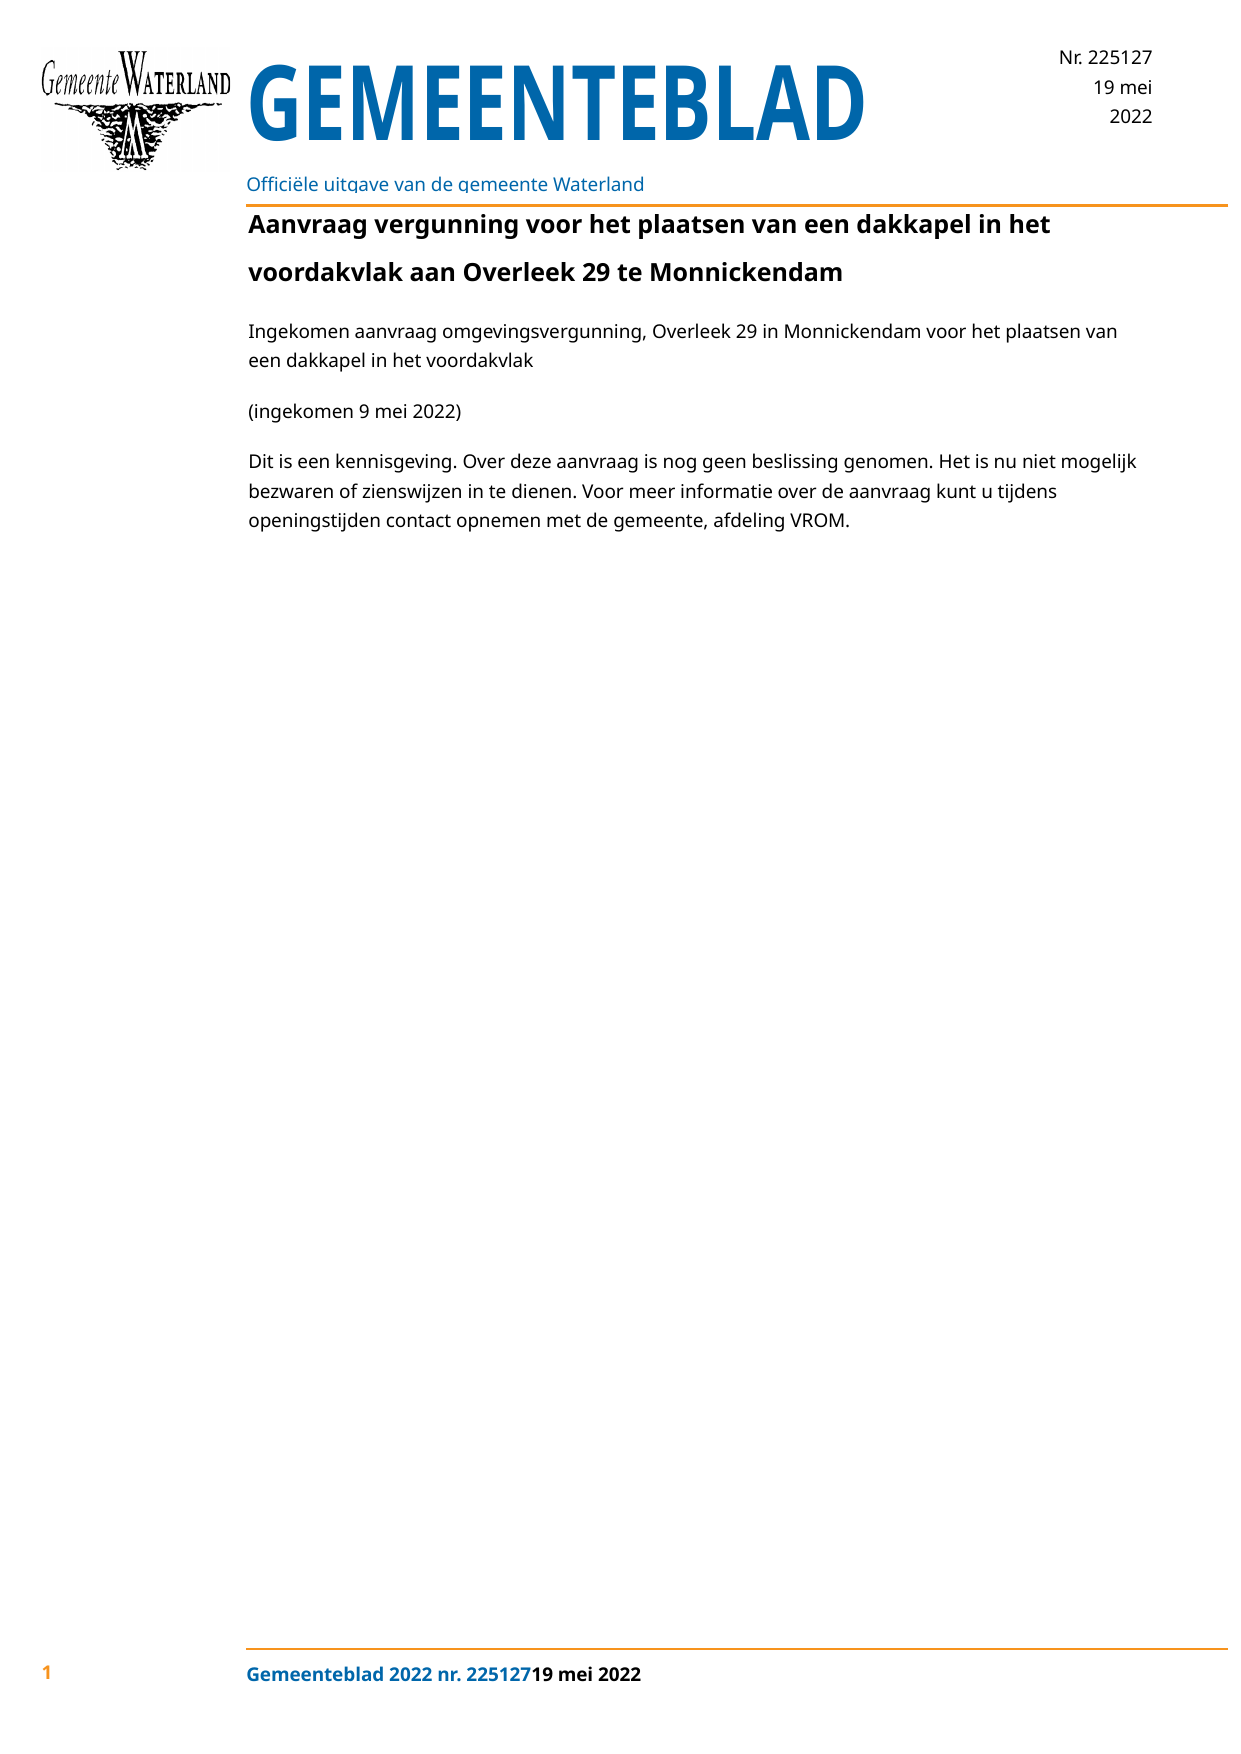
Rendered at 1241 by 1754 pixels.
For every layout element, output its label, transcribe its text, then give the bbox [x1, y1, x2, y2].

picture [41, 47, 231, 172]
text Aanvraag vergunning voor het plaatsen van een dakkapel in het voordakvlak aan Overleek 29 te Monnickendam [248, 207, 1152, 288]
text Dit is een kennisgeving. Over deze aanvraag is nog geen beslissing genomen. Het is nu niet mogelijk bezwaren of zienswijzen in te dienen. Voor meer informatie over de aanvraag kunt u tijdens openingstijden contact opnemen met de gemeente, afdeling VROM. [248, 448, 1152, 533]
text Ingekomen aanvraag omgevingsvergunning, Overleek 29 in Monnickendam voor het plaatsen van een dakkapel in het voordakvlak [248, 318, 1152, 373]
text (ingekomen 9 mei 2022) [248, 398, 1152, 424]
